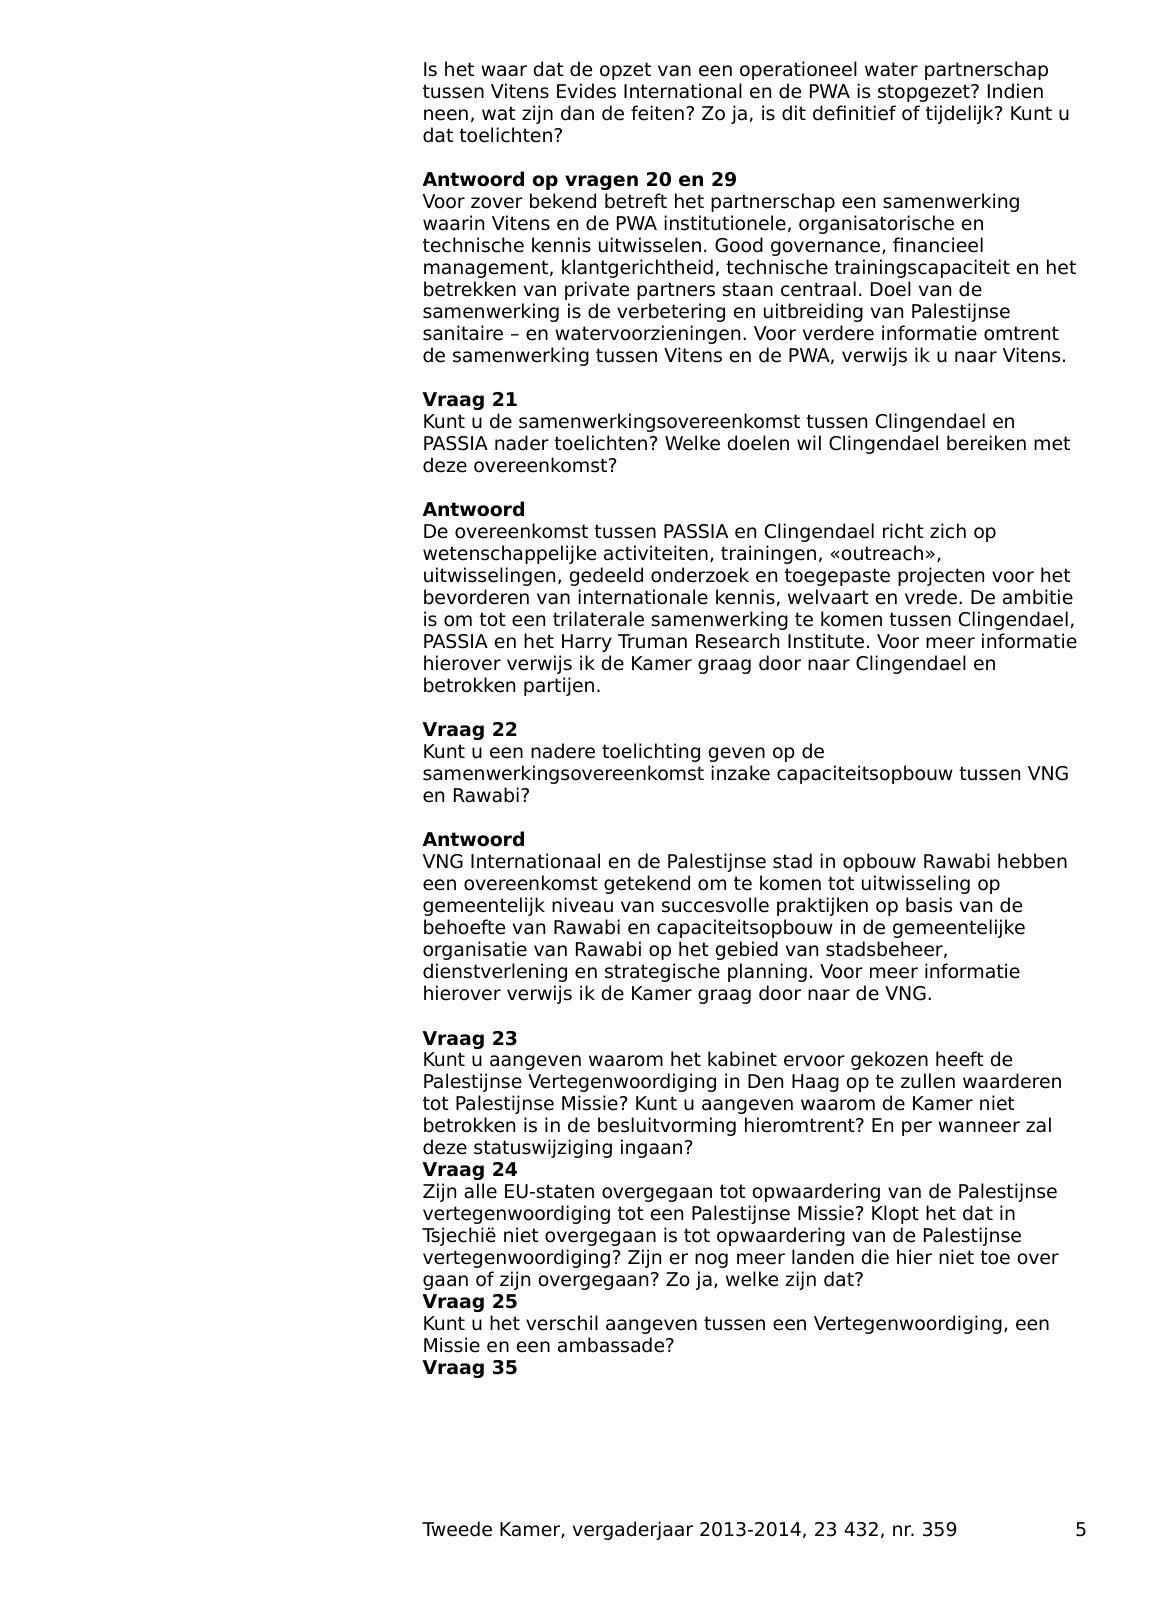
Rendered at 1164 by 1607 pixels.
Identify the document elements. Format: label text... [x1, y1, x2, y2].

text Vraag 21 [422, 389, 1087, 411]
text Antwoord [422, 829, 1087, 851]
text Vraag 22 [422, 719, 1087, 741]
text Is het waar dat de opzet van een operationeel water partnerschap tussen Vitens Evides International en de PWA is stopgezet? Indien neen, wat zijn dan de feiten? Zo ja, is dit definitief of tijdelijk? Kunt u dat toelichten? [422, 59, 1087, 147]
text VNG Internationaal en de Palestijnse stad in opbouw Rawabi hebben een overeenkomst getekend om te komen tot uitwisseling op gemeentelijk niveau van succesvolle praktijken op basis van de behoefte van Rawabi en capaciteitsopbouw in de gemeentelijke organisatie van Rawabi op het gebied van stadsbeheer, dienstverlening en strategische planning. Voor meer informatie hierover verwijs ik de Kamer graag door naar de VNG. [422, 851, 1087, 1005]
text Vraag 24 [422, 1159, 1087, 1181]
text Voor zover bekend betreft het partnerschap een samenwerking waarin Vitens en de PWA institutionele, organisatorische en technische kennis uitwisselen. Good governance, financieel management, klantgerichtheid, technische trainingscapaciteit en het betrekken van private partners staan centraal. Doel van de samenwerking is de verbetering en uitbreiding van Palestijnse sanitaire – en watervoorzieningen. Voor verdere informatie omtrent de samenwerking tussen Vitens en de PWA, verwijs ik u naar Vitens. [422, 191, 1087, 367]
text Vraag 35 [422, 1357, 1087, 1379]
text Vraag 23 [422, 1027, 1087, 1049]
text Antwoord op vragen 20 en 29 [422, 169, 1087, 191]
text Kunt u het verschil aangeven tussen een Vertegenwoordiging, een Missie en een ambassade? [422, 1313, 1087, 1357]
text Kunt u de samenwerkingsovereenkomst tussen Clingendael en PASSIA nader toelichten? Welke doelen wil Clingendael bereiken met deze overeenkomst? [422, 411, 1087, 477]
text De overeenkomst tussen PASSIA en Clingendael richt zich op wetenschappelijke activiteiten, trainingen, «outreach», uitwisselingen, gedeeld onderzoek en toegepaste projecten voor het bevorderen van internationale kennis, welvaart en vrede. De ambitie is om tot een trilaterale samenwerking te komen tussen Clingendael, PASSIA en het Harry Truman Research Institute. Voor meer informatie hierover verwijs ik de Kamer graag door naar Clingendael en betrokken partijen. [422, 521, 1087, 697]
text Zijn alle EU-staten overgegaan tot opwaardering van de Palestijnse vertegenwoordiging tot een Palestijnse Missie? Klopt het dat in Tsjechië niet overgegaan is tot opwaardering van de Palestijnse vertegenwoordiging? Zijn er nog meer landen die hier niet toe over gaan of zijn overgegaan? Zo ja, welke zijn dat? [422, 1181, 1087, 1291]
text Kunt u een nadere toelichting geven op de samenwerkingsovereenkomst inzake capaciteitsopbouw tussen VNG en Rawabi? [422, 741, 1087, 807]
text Kunt u aangeven waarom het kabinet ervoor gekozen heeft de Palestijnse Vertegenwoordiging in Den Haag op te zullen waarderen tot Palestijnse Missie? Kunt u aangeven waarom de Kamer niet betrokken is in de besluitvorming hieromtrent? En per wanneer zal deze statuswijziging ingaan? [422, 1049, 1087, 1159]
text Antwoord [422, 499, 1087, 521]
text Vraag 25 [422, 1291, 1087, 1313]
